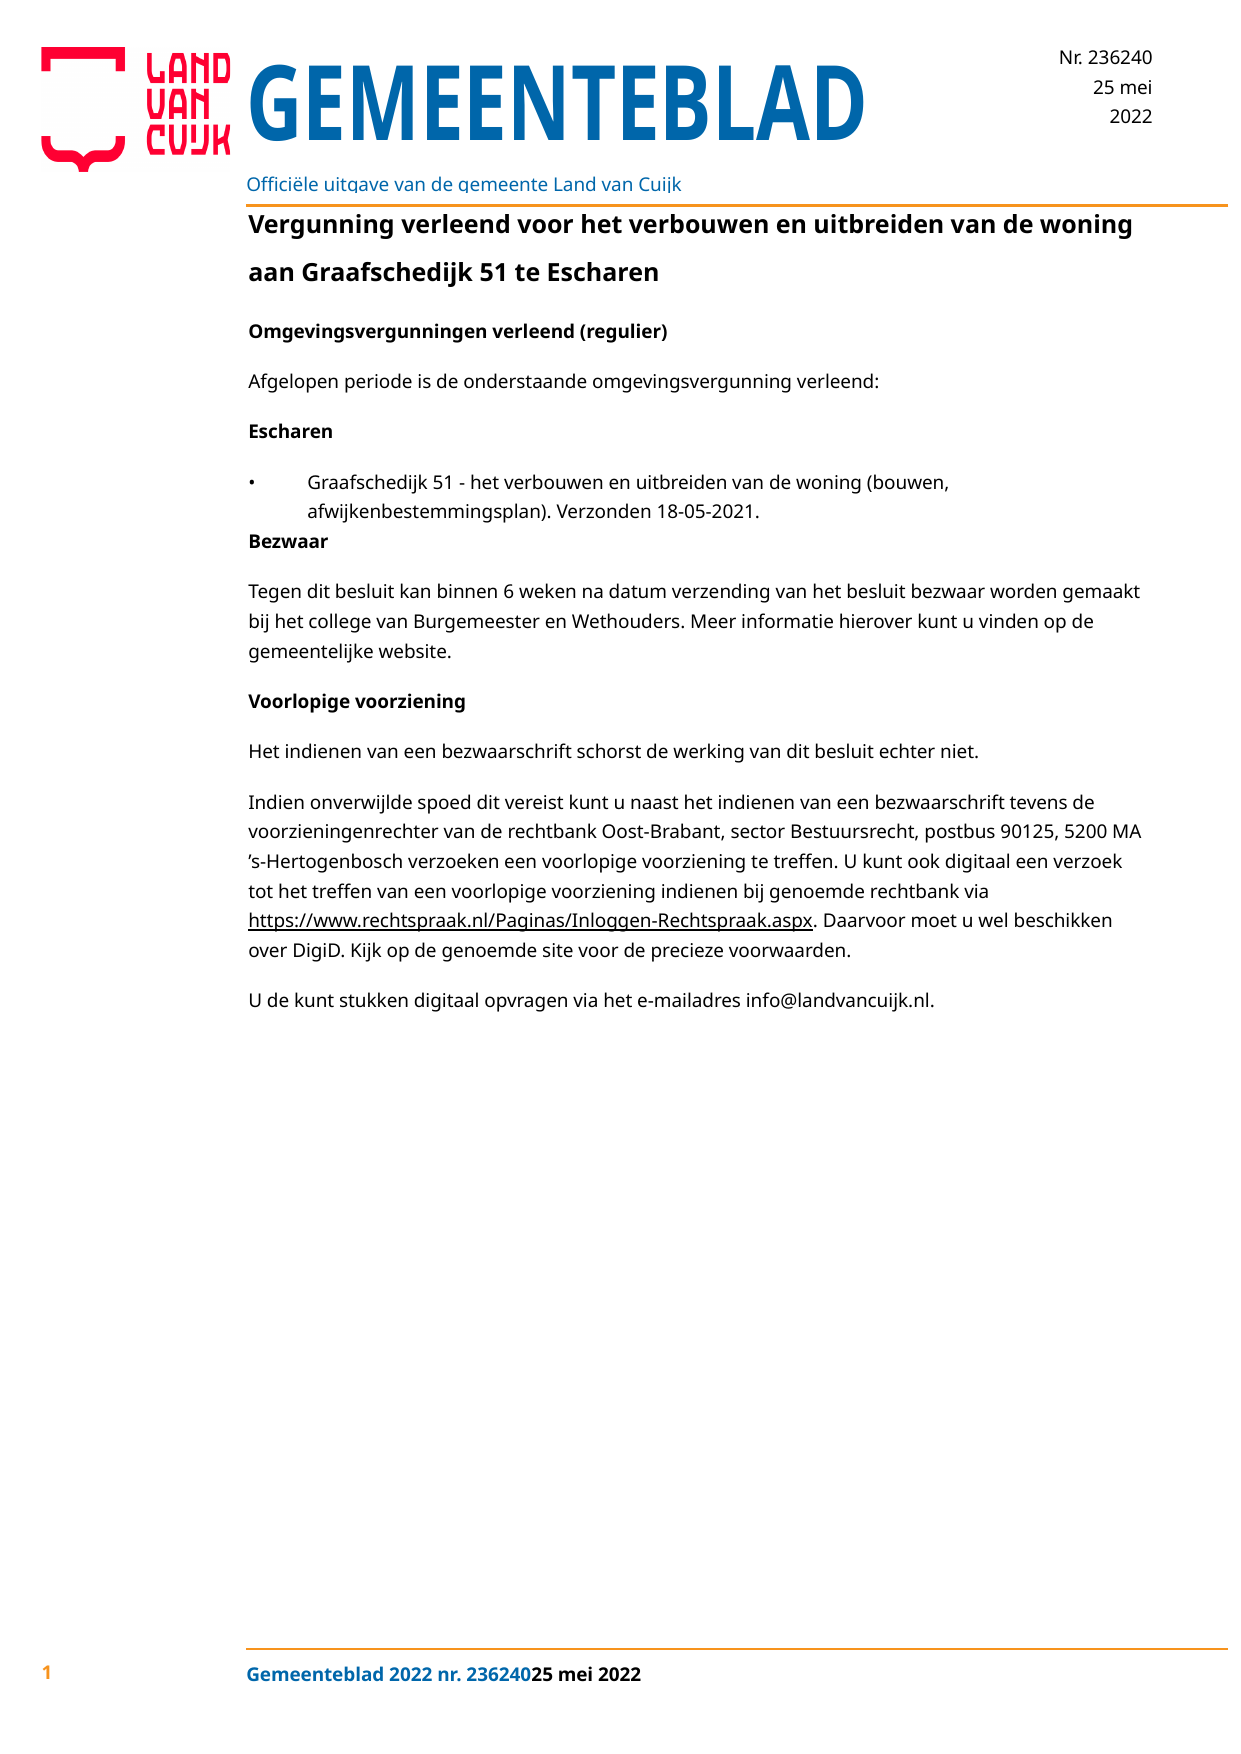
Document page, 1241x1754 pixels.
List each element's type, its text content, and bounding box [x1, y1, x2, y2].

text Indien onverwijlde spoed dit vereist kunt u naast het indienen van een bezwaarschrift tevens de voorzieningenrechter van de rechtbank Oost-Brabant, sector Bestuursrecht, postbus 90125, 5200 MA ’s-Hertogenbosch verzoeken een voorlopige voorziening te treffen. U kunt ook digitaal een verzoek tot het treffen van een voorlopige voorziening indienen bij genoemde rechtbank via https://www.rechtspraak.nl/Paginas/Inloggen-Rechtspraak.aspx. Daarvoor moet u wel beschikken over DigiD. Kijk op de genoemde site voor de precieze voorwaarden. [248, 789, 1152, 963]
text Omgevingsvergunningen verleend (regulier) [248, 318, 1152, 344]
list Graafschedijk 51 - het verbouwen en uitbreiden van de woning (bouwen, afwijkenbestemmingsplan). Verzonden 18-05-2021. [248, 469, 1152, 524]
text Bezwaar [248, 528, 1152, 554]
text Voorlopige voorziening [248, 688, 1152, 714]
text Het indienen van een bezwaarschrift schorst de werking van dit besluit echter niet. [248, 739, 1152, 764]
picture [41, 47, 231, 172]
text Tegen dit besluit kan binnen 6 weken na datum verzending van het besluit bezwaar worden gemaakt bij het college van Burgemeester en Wethouders. Meer informatie hierover kunt u vinden op de gemeentelijke website. [248, 579, 1152, 664]
text Vergunning verleend voor het verbouwen en uitbreiden van de woning aan Graafschedijk 51 te Escharen [248, 207, 1152, 288]
text Escharen [248, 419, 1152, 444]
text U de kunt stukken digitaal opvragen via het e-mailadres info@landvancuijk.nl. [248, 987, 1152, 1013]
text Afgelopen periode is de onderstaande omgevingsvergunning verleend: [248, 368, 1152, 394]
